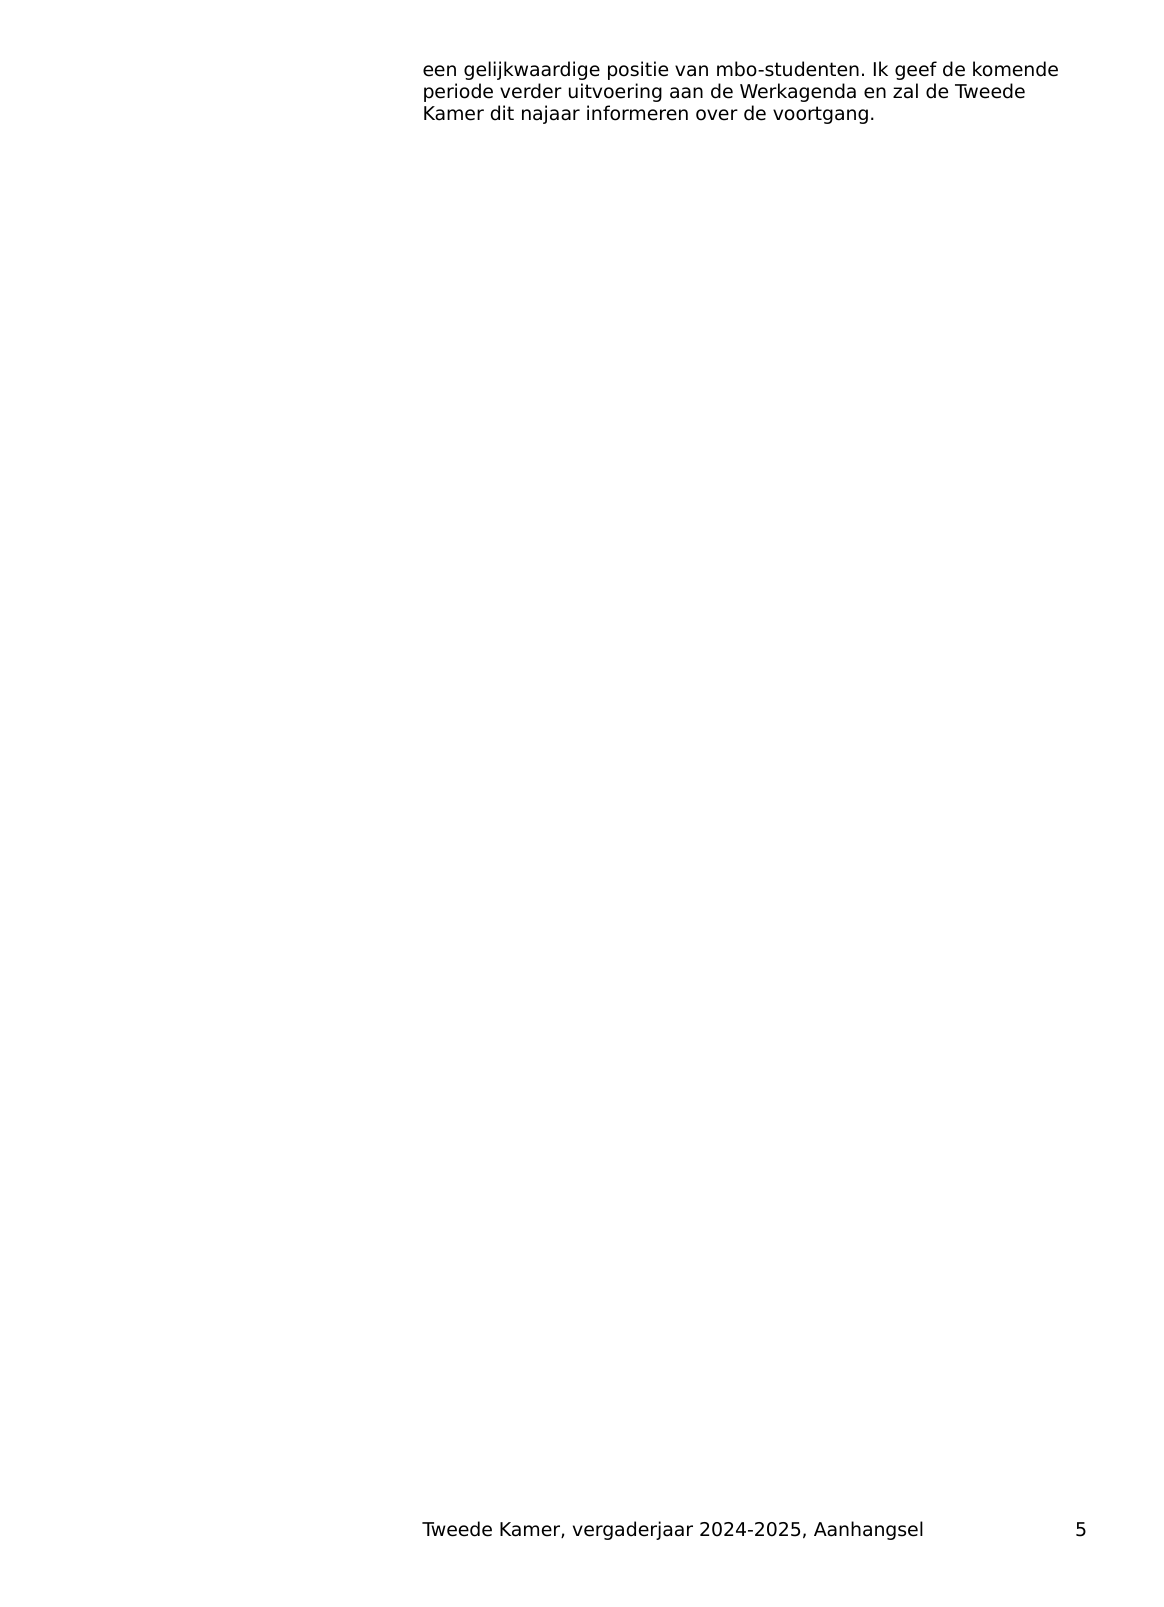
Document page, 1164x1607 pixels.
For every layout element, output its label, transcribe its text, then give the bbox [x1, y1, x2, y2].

text een gelijkwaardige positie van mbo-studenten. Ik geef de komende periode verder uitvoering aan de Werkagenda en zal de Tweede Kamer dit najaar informeren over de voortgang. [422, 59, 1087, 125]
